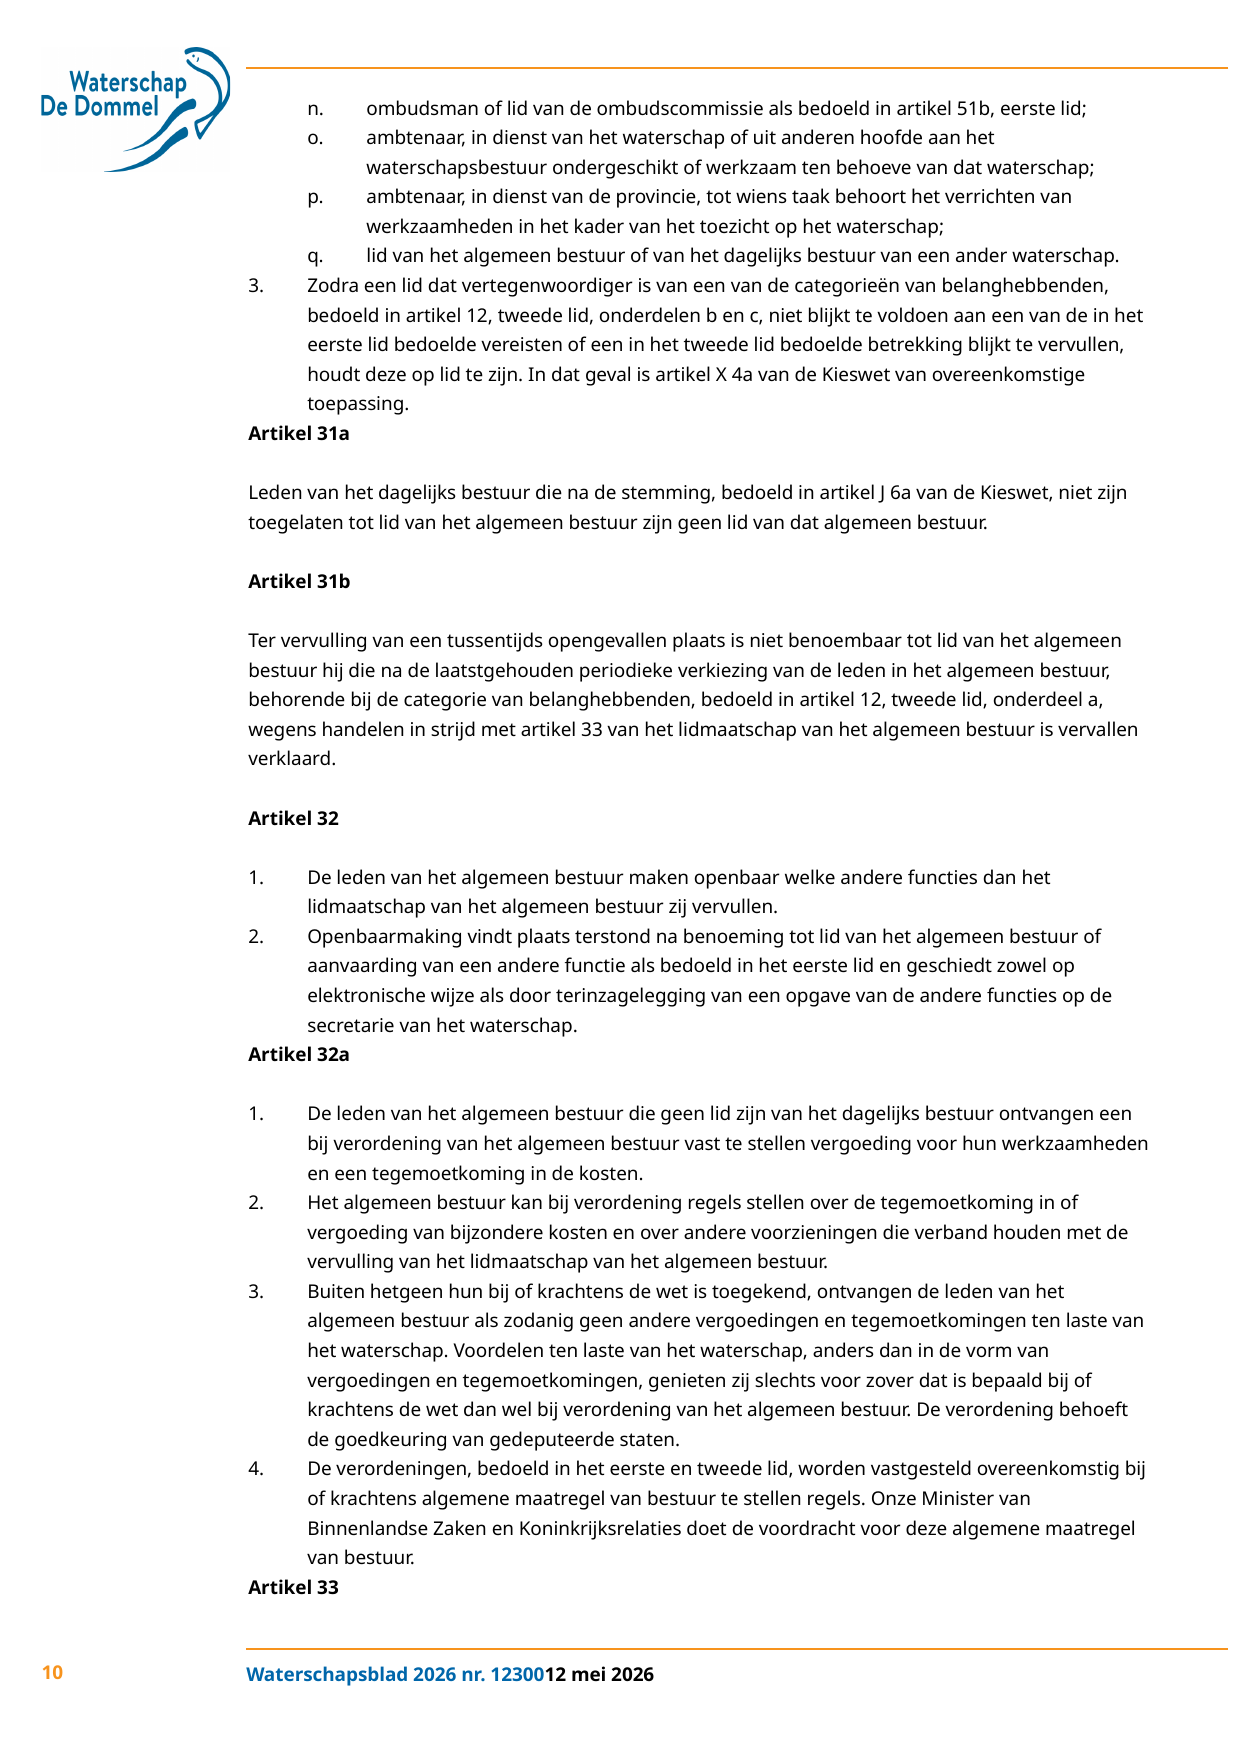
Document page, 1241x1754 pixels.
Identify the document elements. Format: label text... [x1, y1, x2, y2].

text Artikel 32 [248, 805, 1152, 831]
list De leden van het algemeen bestuur maken openbaar welke andere functies dan het lidmaatschap van het algemeen bestuur zij vervullen. [248, 864, 1152, 919]
list Openbaarmaking vindt plaats terstond na benoeming tot lid van het algemeen bestuur of aanvaarding van een andere functie als bedoeld in het eerste lid en geschiedt zowel op elektronische wijze als door terinzagelegging van een opgave van de andere functies op de secretarie van het waterschap. [248, 923, 1152, 1038]
list Zodra een lid dat vertegenwoordiger is van een van de categorieën van belanghebbenden, bedoeld in artikel 12, tweede lid, onderdelen b en c, niet blijkt te voldoen aan een van de in het eerste lid bedoelde vereisten of een in het tweede lid bedoelde betrekking blijkt te vervullen, houdt deze op lid te zijn. In dat geval is artikel X 4a van de Kieswet van overeenkomstige toepassing. [248, 272, 1152, 416]
list De verordeningen, bedoeld in het eerste en tweede lid, worden vastgesteld overeenkomstig bij of krachtens algemene maatregel van bestuur te stellen regels. Onze Minister van Binnenlandse Zaken en Koninkrijksrelaties doet de voordracht voor deze algemene maatregel van bestuur. [248, 1456, 1152, 1570]
list ambtenaar, in dienst van de provincie, tot wiens taak behoort het verrichten van werkzaamheden in het kader van het toezicht op het waterschap; [307, 183, 1152, 239]
list Buiten hetgeen hun bij of krachtens de wet is toegekend, ontvangen de leden van het algemeen bestuur als zodanig geen andere vergoedingen en tegemoetkomingen ten laste van het waterschap. Voordelen ten laste van het waterschap, anders dan in de vorm van vergoedingen en tegemoetkomingen, genieten zij slechts voor zover dat is bepaald bij of krachtens de wet dan wel bij verordening van het algemeen bestuur. De verordening behoeft de goedkeuring van gedeputeerde staten. [248, 1278, 1152, 1452]
picture [41, 47, 231, 172]
list De leden van het algemeen bestuur die geen lid zijn van het dagelijks bestuur ontvangen een bij verordening van het algemeen bestuur vast te stellen vergoeding voor hun werkzaamheden en een tegemoetkoming in de kosten. [248, 1101, 1152, 1186]
text Artikel 31b [248, 568, 1152, 594]
picture [198, 118, 210, 131]
text Artikel 32a [248, 1041, 1152, 1067]
picture [45, 99, 51, 111]
list ambtenaar, in dienst van het waterschap of uit anderen hoofde aan het waterschapsbestuur ondergeschikt of werkzaam ten behoeve van dat waterschap; [307, 124, 1152, 180]
text Artikel 33 [248, 1574, 1152, 1600]
picture [204, 47, 231, 76]
list Het algemeen bestuur kan bij verordening regels stellen over de tegemoetkoming in of vergoeding van bijzondere kosten en over andere voorzieningen die verband houden met de vervulling van het lidmaatschap van het algemeen bestuur. [248, 1189, 1152, 1274]
list lid van het algemeen bestuur of van het dagelijks bestuur van een ander waterschap. [307, 243, 1152, 268]
text Artikel 31a [248, 420, 1152, 446]
text Ter vervulling van een tussentijds opengevallen plaats is niet benoembaar tot lid van het algemeen bestuur hij die na de laatstgehouden periodieke verkiezing van de leden in het algemeen bestuur, behorende bij de categorie van belanghebbenden, bedoeld in artikel 12, tweede lid, onderdeel a, wegens handelen in strijd met artikel 33 van het lidmaatschap van het algemeen bestuur is vervallen verklaard. [248, 627, 1152, 771]
list ombudsman of lid van de ombudscommissie als bedoeld in artikel 51b, eerste lid; [307, 95, 1152, 121]
text Leden van het dagelijks bestuur die na de stemming, bedoeld in artikel J 6a van de Kieswet, niet zijn toegelaten tot lid van het algemeen bestuur zijn geen lid van dat algemeen bestuur. [248, 479, 1152, 535]
